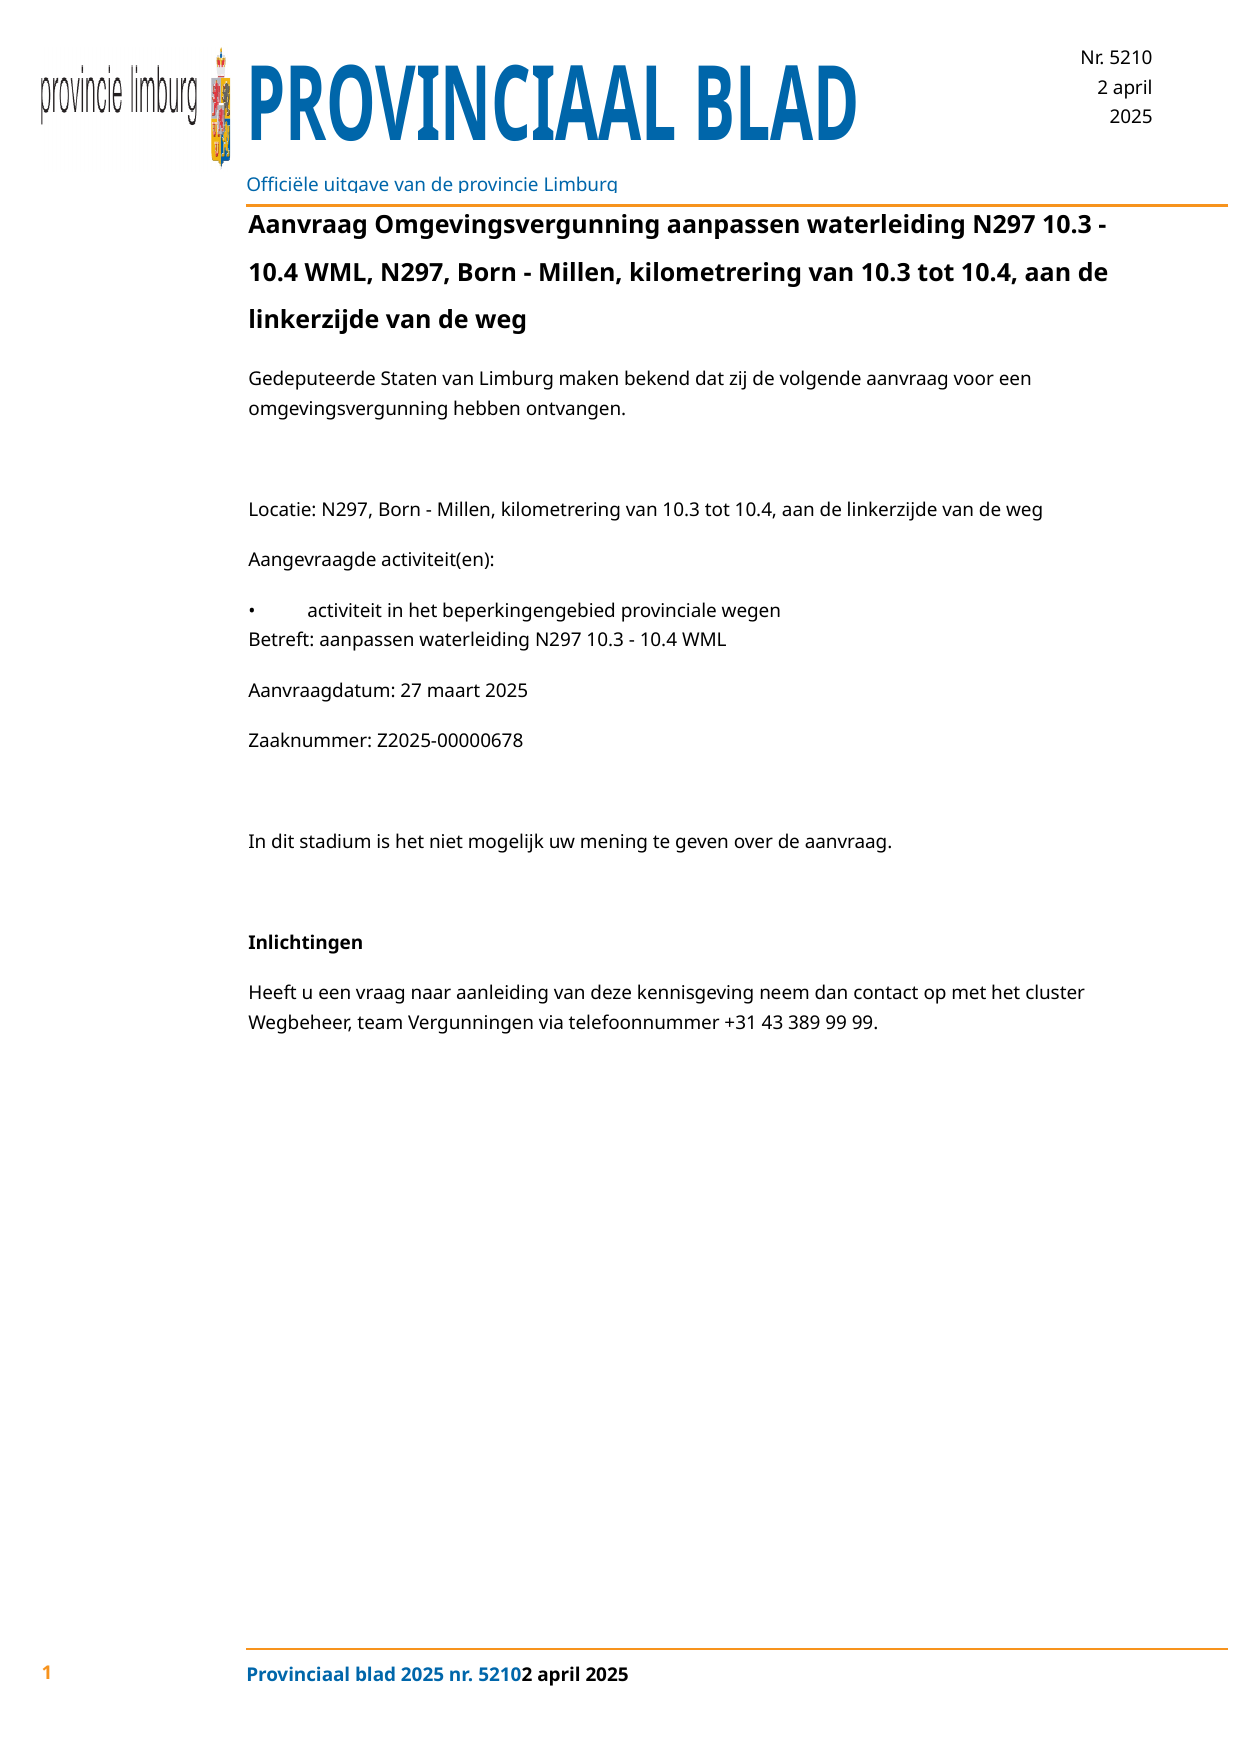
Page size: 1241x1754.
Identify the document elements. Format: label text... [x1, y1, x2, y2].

text Aangevraagde activiteit(en): [248, 546, 1152, 572]
text Betreft: aanpassen waterleiding N297 10.3 - 10.4 WML [248, 626, 1152, 652]
text Heeft u een vraag naar aanleiding van deze kennisgeving neem dan contact op met het cluster Wegbeheer, team Vergunningen via telefoonnummer +31 43 389 99 99. [248, 979, 1152, 1034]
text Aanvraag Omgevingsvergunning aanpassen waterleiding N297 10.3 - 10.4 WML, N297, Born - Millen, kilometrering van 10.3 tot 10.4, aan de linkerzijde van de weg [248, 207, 1152, 336]
text Aanvraagdatum: 27 maart 2025 [248, 677, 1152, 702]
text Zaaknummer: Z2025-00000678 [248, 727, 1152, 753]
text Gedeputeerde Staten van Limburg maken bekend dat zij de volgende aanvraag voor een omgevingsvergunning hebben ontvangen. [248, 366, 1152, 421]
text Locatie: N297, Born - Millen, kilometrering van 10.3 tot 10.4, aan de linkerzijde van de weg [248, 496, 1152, 522]
picture [41, 47, 231, 172]
list activiteit in het beperkingengebied provinciale wegen [248, 597, 1152, 622]
text In dit stadium is het niet mogelijk uw mening te geven over de aanvraag. [248, 828, 1152, 854]
text Inlichtingen [248, 929, 1152, 954]
